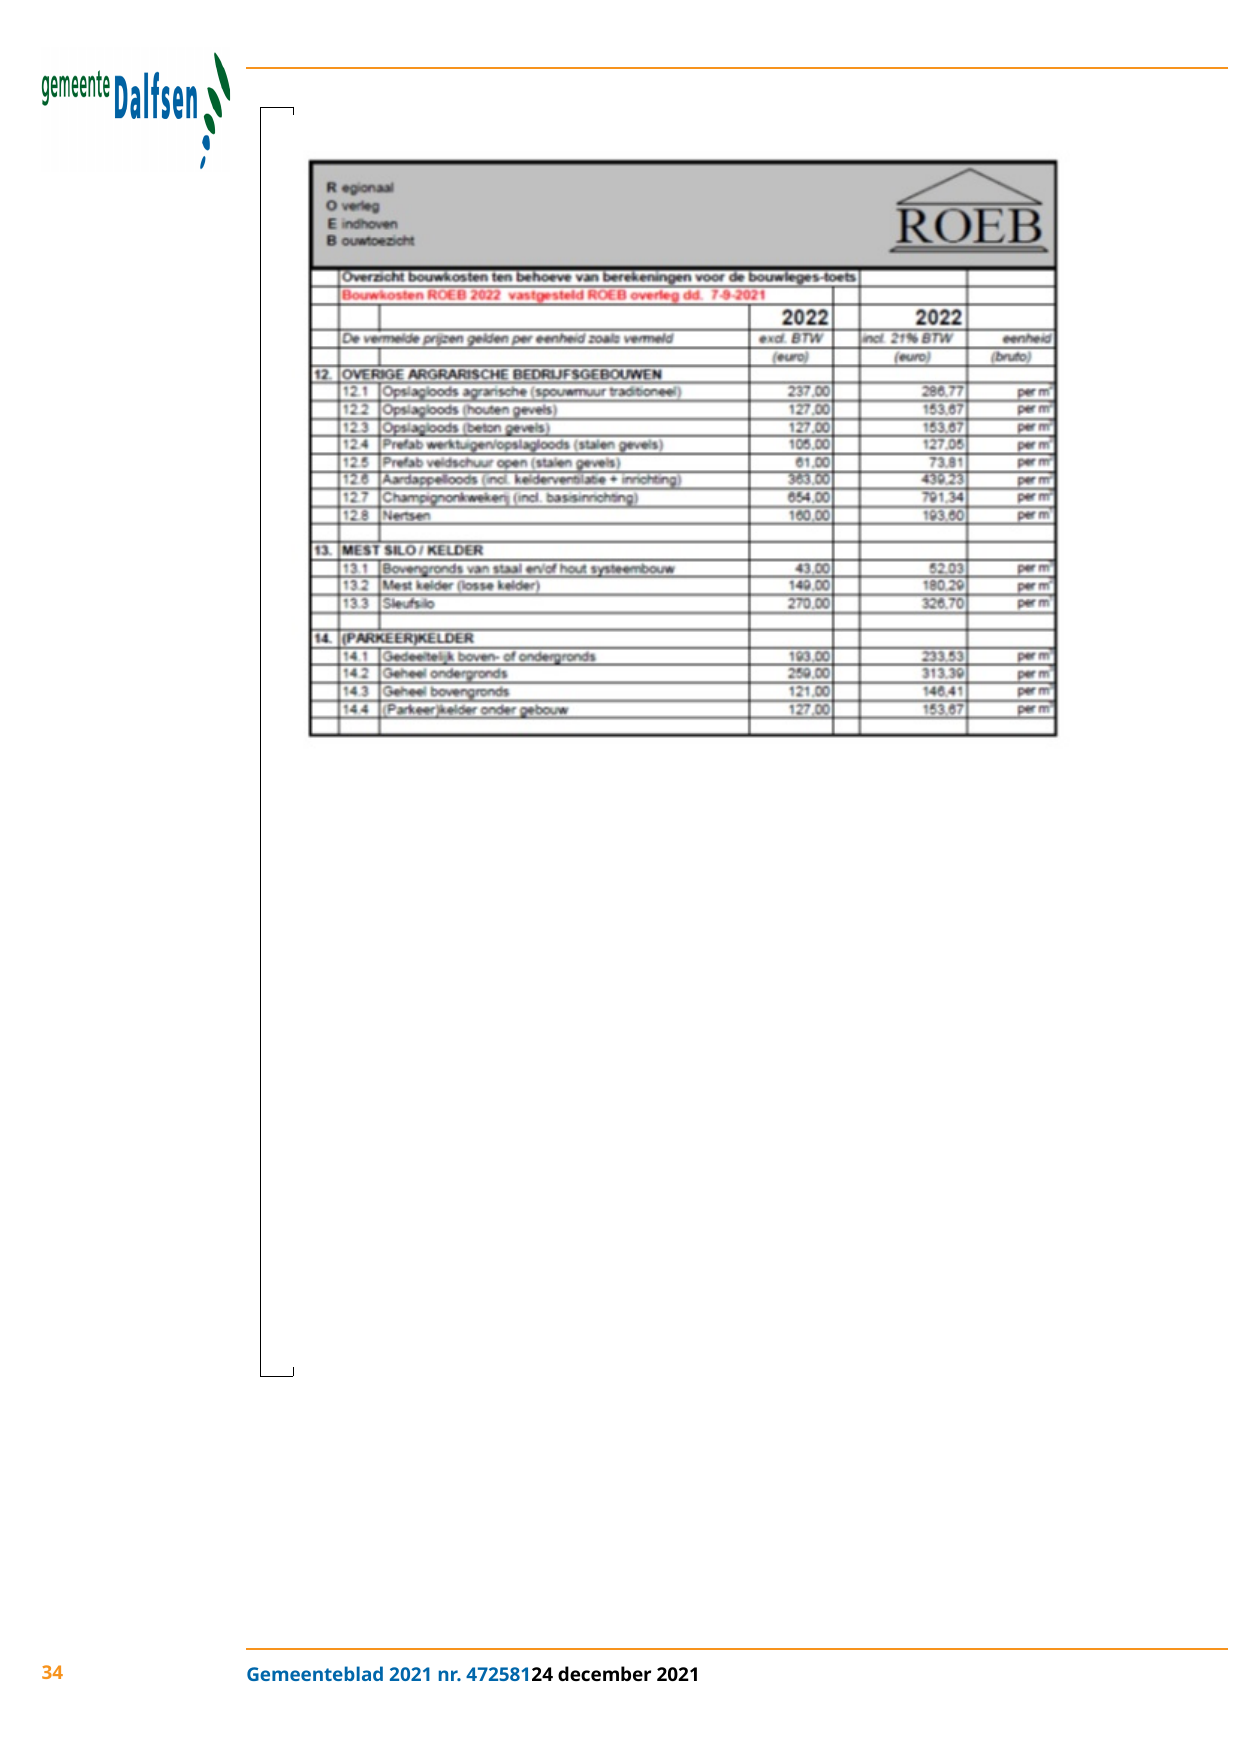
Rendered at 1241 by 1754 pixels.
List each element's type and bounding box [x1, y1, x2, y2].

picture [268, 115, 1173, 1367]
picture [41, 47, 231, 172]
